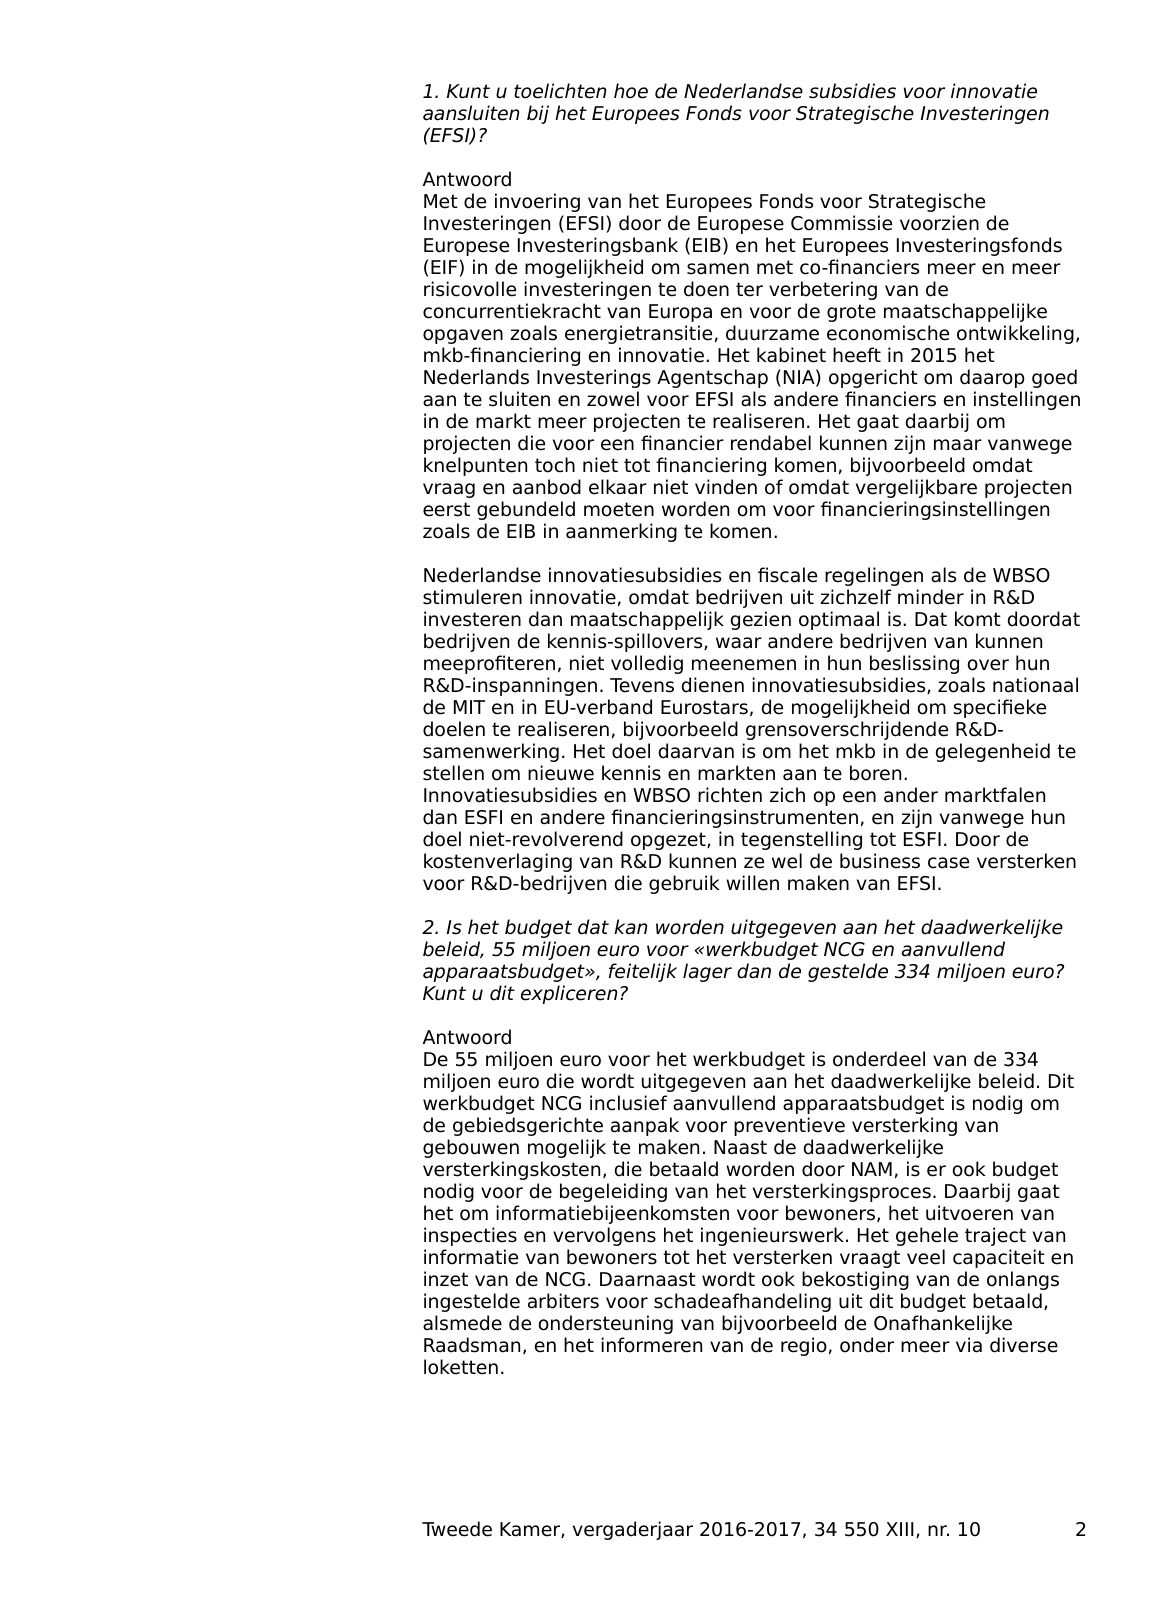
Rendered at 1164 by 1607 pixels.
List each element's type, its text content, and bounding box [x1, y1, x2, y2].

text 1. Kunt u toelichten hoe de Nederlandse subsidies voor innovatie aansluiten bij het Europees Fonds voor Strategische Investeringen (EFSI)? [422, 81, 1087, 147]
text Antwoord [422, 1027, 1087, 1049]
text Antwoord [422, 169, 1087, 191]
text 2. Is het budget dat kan worden uitgegeven aan het daadwerkelijke beleid, 55 miljoen euro voor «werkbudget NCG en aanvullend apparaatsbudget», feitelijk lager dan de gestelde 334 miljoen euro? Kunt u dit expliceren? [422, 917, 1087, 1005]
text Nederlandse innovatiesubsidies en fiscale regelingen als de WBSO stimuleren innovatie, omdat bedrijven uit zichzelf minder in R&D investeren dan maatschappelijk gezien optimaal is. Dat komt doordat bedrijven de kennis-spillovers, waar andere bedrijven van kunnen meeprofiteren, niet volledig meenemen in hun beslissing over hun R&D-inspanningen. Tevens dienen innovatiesubsidies, zoals nationaal de MIT en in EU-verband Eurostars, de mogelijkheid om specifieke doelen te realiseren, bijvoorbeeld grensoverschrijdende R&D-samenwerking. Het doel daarvan is om het mkb in de gelegenheid te stellen om nieuwe kennis en markten aan te boren. Innovatiesubsidies en WBSO richten zich op een ander marktfalen dan ESFI en andere financieringsinstrumenten, en zijn vanwege hun doel niet-revolverend opgezet, in tegenstelling tot ESFI. Door de kostenverlaging van R&D kunnen ze wel de business case versterken voor R&D-bedrijven die gebruik willen maken van EFSI. [422, 565, 1087, 895]
text De 55 miljoen euro voor het werkbudget is onderdeel van de 334 miljoen euro die wordt uitgegeven aan het daadwerkelijke beleid. Dit werkbudget NCG inclusief aanvullend apparaatsbudget is nodig om de gebiedsgerichte aanpak voor preventieve versterking van gebouwen mogelijk te maken. Naast de daadwerkelijke versterkingskosten, die betaald worden door NAM, is er ook budget nodig voor de begeleiding van het versterkingsproces. Daarbij gaat het om informatiebijeenkomsten voor bewoners, het uitvoeren van inspecties en vervolgens het ingenieurswerk. Het gehele traject van informatie van bewoners tot het versterken vraagt veel capaciteit en inzet van de NCG. Daarnaast wordt ook bekostiging van de onlangs ingestelde arbiters voor schadeafhandeling uit dit budget betaald, alsmede de ondersteuning van bijvoorbeeld de Onafhankelijke Raadsman, en het informeren van de regio, onder meer via diverse loketten. [422, 1049, 1087, 1379]
text Met de invoering van het Europees Fonds voor Strategische Investeringen (EFSI) door de Europese Commissie voorzien de Europese Investeringsbank (EIB) en het Europees Investeringsfonds (EIF) in de mogelijkheid om samen met co-financiers meer en meer risicovolle investeringen te doen ter verbetering van de concurrentiekracht van Europa en voor de grote maatschappelijke opgaven zoals energietransitie, duurzame economische ontwikkeling, mkb-financiering en innovatie. Het kabinet heeft in 2015 het Nederlands Investerings Agentschap (NIA) opgericht om daarop goed aan te sluiten en zowel voor EFSI als andere financiers en instellingen in de markt meer projecten te realiseren. Het gaat daarbij om projecten die voor een financier rendabel kunnen zijn maar vanwege knelpunten toch niet tot financiering komen, bijvoorbeeld omdat vraag en aanbod elkaar niet vinden of omdat vergelijkbare projecten eerst gebundeld moeten worden om voor financieringsinstellingen zoals de EIB in aanmerking te komen. [422, 191, 1087, 543]
